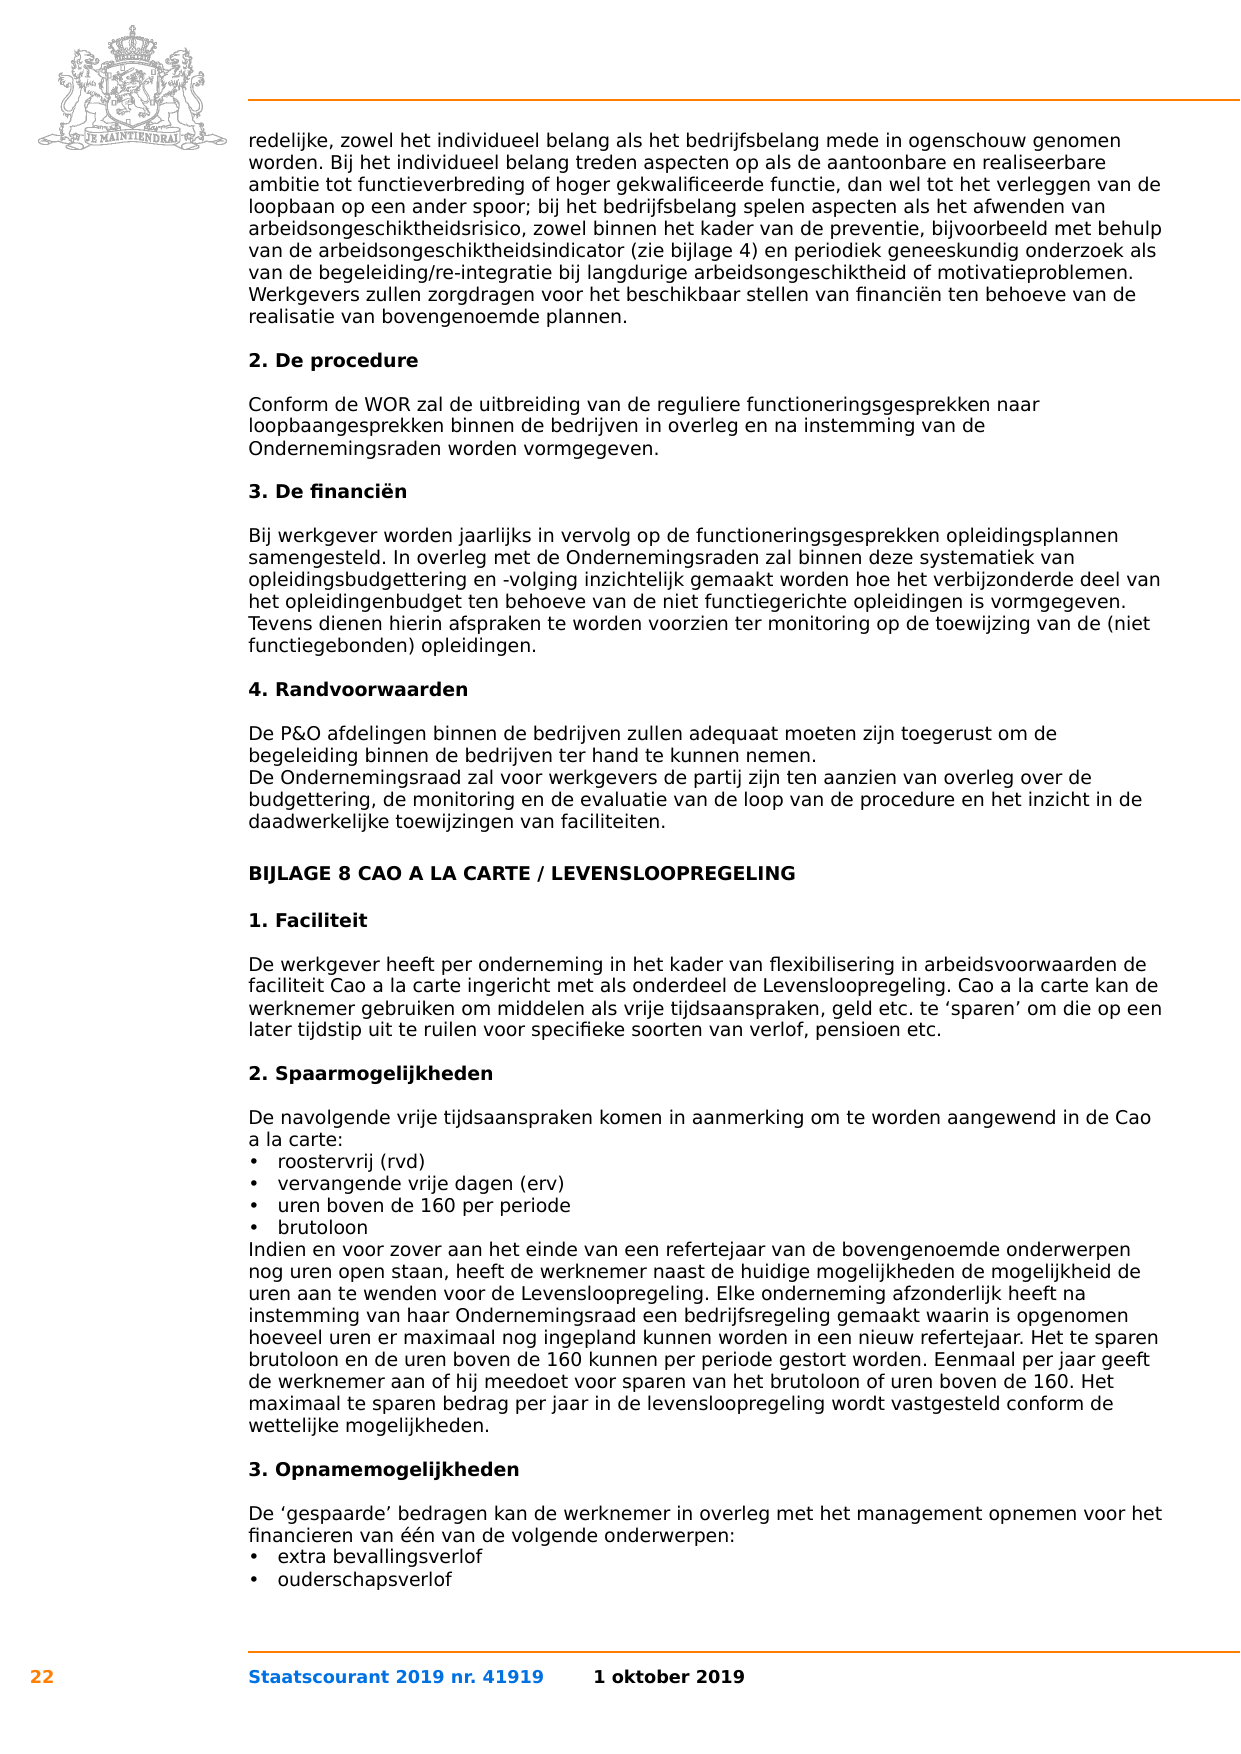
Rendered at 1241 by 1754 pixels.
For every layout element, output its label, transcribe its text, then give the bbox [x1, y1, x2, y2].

text redelijke, zowel het individueel belang als het bedrijfsbelang mede in ogenschouw genomen worden. Bij het individueel belang treden aspecten op als de aantoonbare en realiseerbare ambitie tot functieverbreding of hoger gekwalificeerde functie, dan wel tot het verleggen van de loopbaan op een ander spoor; bij het bedrijfsbelang spelen aspecten als het afwenden van arbeidsongeschiktheidsrisico, zowel binnen het kader van de preventie, bijvoorbeeld met behulp van de arbeidsongeschiktheidsindicator (zie bijlage 4) en periodiek geneeskundig onderzoek als van de begeleiding/re-integratie bij langdurige arbeidsongeschiktheid of motivatieproblemen. [248, 130, 1163, 284]
subtitle 4. Randvoorwaarden [248, 679, 1163, 701]
text De ‘gespaarde’ bedragen kan de werknemer in overleg met het management opnemen voor het financieren van één van de volgende onderwerpen: [248, 1502, 1163, 1546]
subtitle 2. De procedure [248, 349, 1163, 372]
text • ouderschapsverlof [248, 1568, 1163, 1590]
text De P&O afdelingen binnen de bedrijven zullen adequaat moeten zijn toegerust om de begeleiding binnen de bedrijven ter hand te kunnen nemen. [248, 723, 1163, 767]
subtitle BIJLAGE 8 CAO A LA CARTE / LEVENSLOOPREGELING [248, 863, 1163, 884]
subtitle 3. Opnamemogelijkheden [248, 1459, 1163, 1481]
text Werkgevers zullen zorgdragen voor het beschikbaar stellen van financiën ten behoeve van de realisatie van bovengenoemde plannen. [248, 284, 1163, 328]
text • uren boven de 160 per periode [248, 1195, 1163, 1217]
text Conform de WOR zal de uitbreiding van de reguliere functioneringsgesprekken naar loopbaangesprekken binnen de bedrijven in overleg en na instemming van de Ondernemingsraden worden vormgegeven. [248, 393, 1163, 459]
text De navolgende vrije tijdsaanspraken komen in aanmerking om te worden aangewend in de Cao a la carte: [248, 1107, 1163, 1151]
text • extra bevallingsverlof [248, 1546, 1163, 1568]
text De Ondernemingsraad zal voor werkgevers de partij zijn ten aanzien van overleg over de budgettering, de monitoring en de evaluatie van de loop van de procedure en het inzicht in de daadwerkelijke toewijzingen van faciliteiten. [248, 767, 1163, 833]
subtitle 2. Spaarmogelijkheden [248, 1063, 1163, 1085]
text • vervangende vrije dagen (erv) [248, 1173, 1163, 1195]
text De werkgever heeft per onderneming in het kader van flexibilisering in arbeidsvoorwaarden de faciliteit Cao a la carte ingericht met als onderdeel de Levensloopregeling. Cao a la carte kan de werknemer gebruiken om middelen als vrije tijdsaanspraken, geld etc. te ‘sparen’ om die op een later tijdstip uit te ruilen voor specifieke soorten van verlof, pensioen etc. [248, 953, 1163, 1041]
text • brutoloon [248, 1217, 1163, 1239]
subtitle 3. De financiën [248, 481, 1163, 503]
picture [38, 25, 227, 150]
text Bij werkgever worden jaarlijks in vervolg op de functioneringsgesprekken opleidingsplannen samengesteld. In overleg met de Ondernemingsraden zal binnen deze systematiek van opleidingsbudgettering en -volging inzichtelijk gemaakt worden hoe het verbijzonderde deel van het opleidingenbudget ten behoeve van de niet functiegerichte opleidingen is vormgegeven. Tevens dienen hierin afspraken te worden voorzien ter monitoring op de toewijzing van de (niet functiegebonden) opleidingen. [248, 525, 1163, 657]
text Indien en voor zover aan het einde van een refertejaar van de bovengenoemde onderwerpen nog uren open staan, heeft de werknemer naast de huidige mogelijkheden de mogelijkheid de uren aan te wenden voor de Levensloopregeling. Elke onderneming afzonderlijk heeft na instemming van haar Ondernemingsraad een bedrijfsregeling gemaakt waarin is opgenomen hoeveel uren er maximaal nog ingepland kunnen worden in een nieuw refertejaar. Het te sparen brutoloon en de uren boven de 160 kunnen per periode gestort worden. Eenmaal per jaar geeft de werknemer aan of hij meedoet voor sparen van het brutoloon of uren boven de 160. Het maximaal te sparen bedrag per jaar in de levensloopregeling wordt vastgesteld conform de wettelijke mogelijkheden. [248, 1239, 1163, 1437]
text • roostervrij (rvd) [248, 1151, 1163, 1173]
subtitle 1. Faciliteit [248, 909, 1163, 932]
